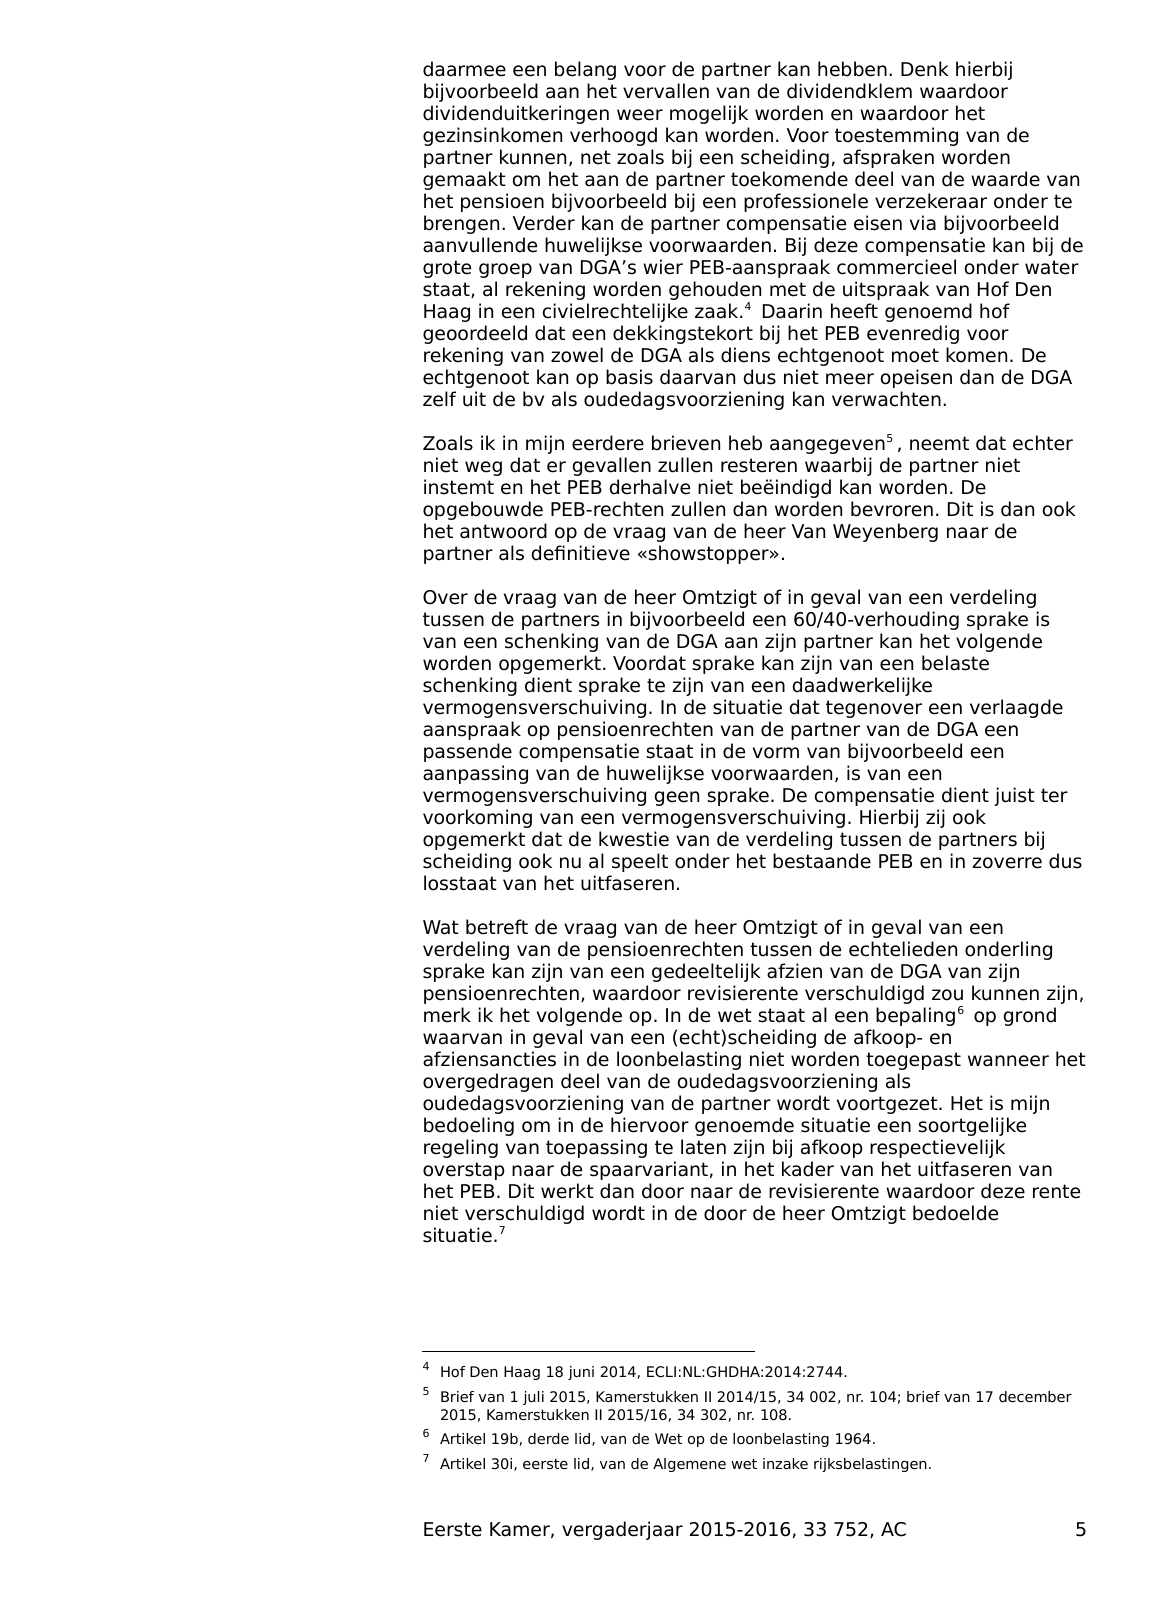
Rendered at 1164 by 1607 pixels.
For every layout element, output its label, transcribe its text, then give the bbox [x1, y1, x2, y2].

text Wat betreft de vraag van de heer Omtzigt of in geval van een verdeling van de pensioenrechten tussen de echtelieden onderling sprake kan zijn van een gedeeltelijk afzien van de DGA van zijn pensioenrechten, waardoor revisierente verschuldigd zou kunnen zijn, merk ik het volgende op. In de wet staat al een bepaling op grond waarvan in geval van een (echt)scheiding de afkoop- en afziensancties in de loonbelasting niet worden toegepast wanneer het overgedragen deel van de oudedagsvoorziening als oudedagsvoorziening van de partner wordt voortgezet. Het is mijn bedoeling om in de hiervoor genoemde situatie een soortgelijke regeling van toepassing te laten zijn bij afkoop respectievelijk overstap naar de spaarvariant, in het kader van het uitfaseren van het PEB. Dit werkt dan door naar de revisierente waardoor deze rente niet verschuldigd wordt in de door de heer Omtzigt bedoelde situatie. [422, 917, 1087, 1247]
text Artikel 30i, eerste lid, van de Algemene wet inzake rijksbelastingen. [422, 1452, 1087, 1474]
text Over de vraag van de heer Omtzigt of in geval van een verdeling tussen de partners in bijvoorbeeld een 60/40-verhouding sprake is van een schenking van de DGA aan zijn partner kan het volgende worden opgemerkt. Voordat sprake kan zijn van een belaste schenking dient sprake te zijn van een daadwerkelijke vermogensverschuiving. In de situatie dat tegenover een verlaagde aanspraak op pensioenrechten van de partner van de DGA een passende compensatie staat in de vorm van bijvoorbeeld een aanpassing van de huwelijkse voorwaarden, is van een vermogensverschuiving geen sprake. De compensatie dient juist ter voorkoming van een vermogensverschuiving. Hierbij zij ook opgemerkt dat de kwestie van de verdeling tussen de partners bij scheiding ook nu al speelt onder het bestaande PEB en in zoverre dus losstaat van het uitfaseren. [422, 587, 1087, 895]
text Artikel 19b, derde lid, van de Wet op de loonbelasting 1964. [422, 1427, 1087, 1449]
text Hof Den Haag 18 juni 2014, ECLI:NL:GHDHA:2014:2744. [422, 1360, 1087, 1382]
text Brief van 1 juli 2015, Kamerstukken II 2014/15, 34 002, nr. 104; brief van 17 december 2015, Kamerstukken II 2015/16, 34 302, nr. 108. [422, 1385, 1087, 1424]
text daarmee een belang voor de partner kan hebben. Denk hierbij bijvoorbeeld aan het vervallen van de dividendklem waardoor dividenduitkeringen weer mogelijk worden en waardoor het gezinsinkomen verhoogd kan worden. Voor toestemming van de partner kunnen, net zoals bij een scheiding, afspraken worden gemaakt om het aan de partner toekomende deel van de waarde van het pensioen bijvoorbeeld bij een professionele verzekeraar onder te brengen. Verder kan de partner compensatie eisen via bijvoorbeeld aanvullende huwelijkse voorwaarden. Bij deze compensatie kan bij de grote groep van DGA’s wier PEB-aanspraak commercieel onder water staat, al rekening worden gehouden met de uitspraak van Hof Den Haag in een civielrechtelijke zaak. Daarin heeft genoemd hof geoordeeld dat een dekkingstekort bij het PEB evenredig voor rekening van zowel de DGA als diens echtgenoot moet komen. De echtgenoot kan op basis daarvan dus niet meer opeisen dan de DGA zelf uit de bv als oudedagsvoorziening kan verwachten. [422, 59, 1087, 411]
text Zoals ik in mijn eerdere brieven heb aangegeven, neemt dat echter niet weg dat er gevallen zullen resteren waarbij de partner niet instemt en het PEB derhalve niet beëindigd kan worden. De opgebouwde PEB-rechten zullen dan worden bevroren. Dit is dan ook het antwoord op de vraag van de heer Van Weyenberg naar de partner als definitieve «showstopper». [422, 433, 1087, 565]
